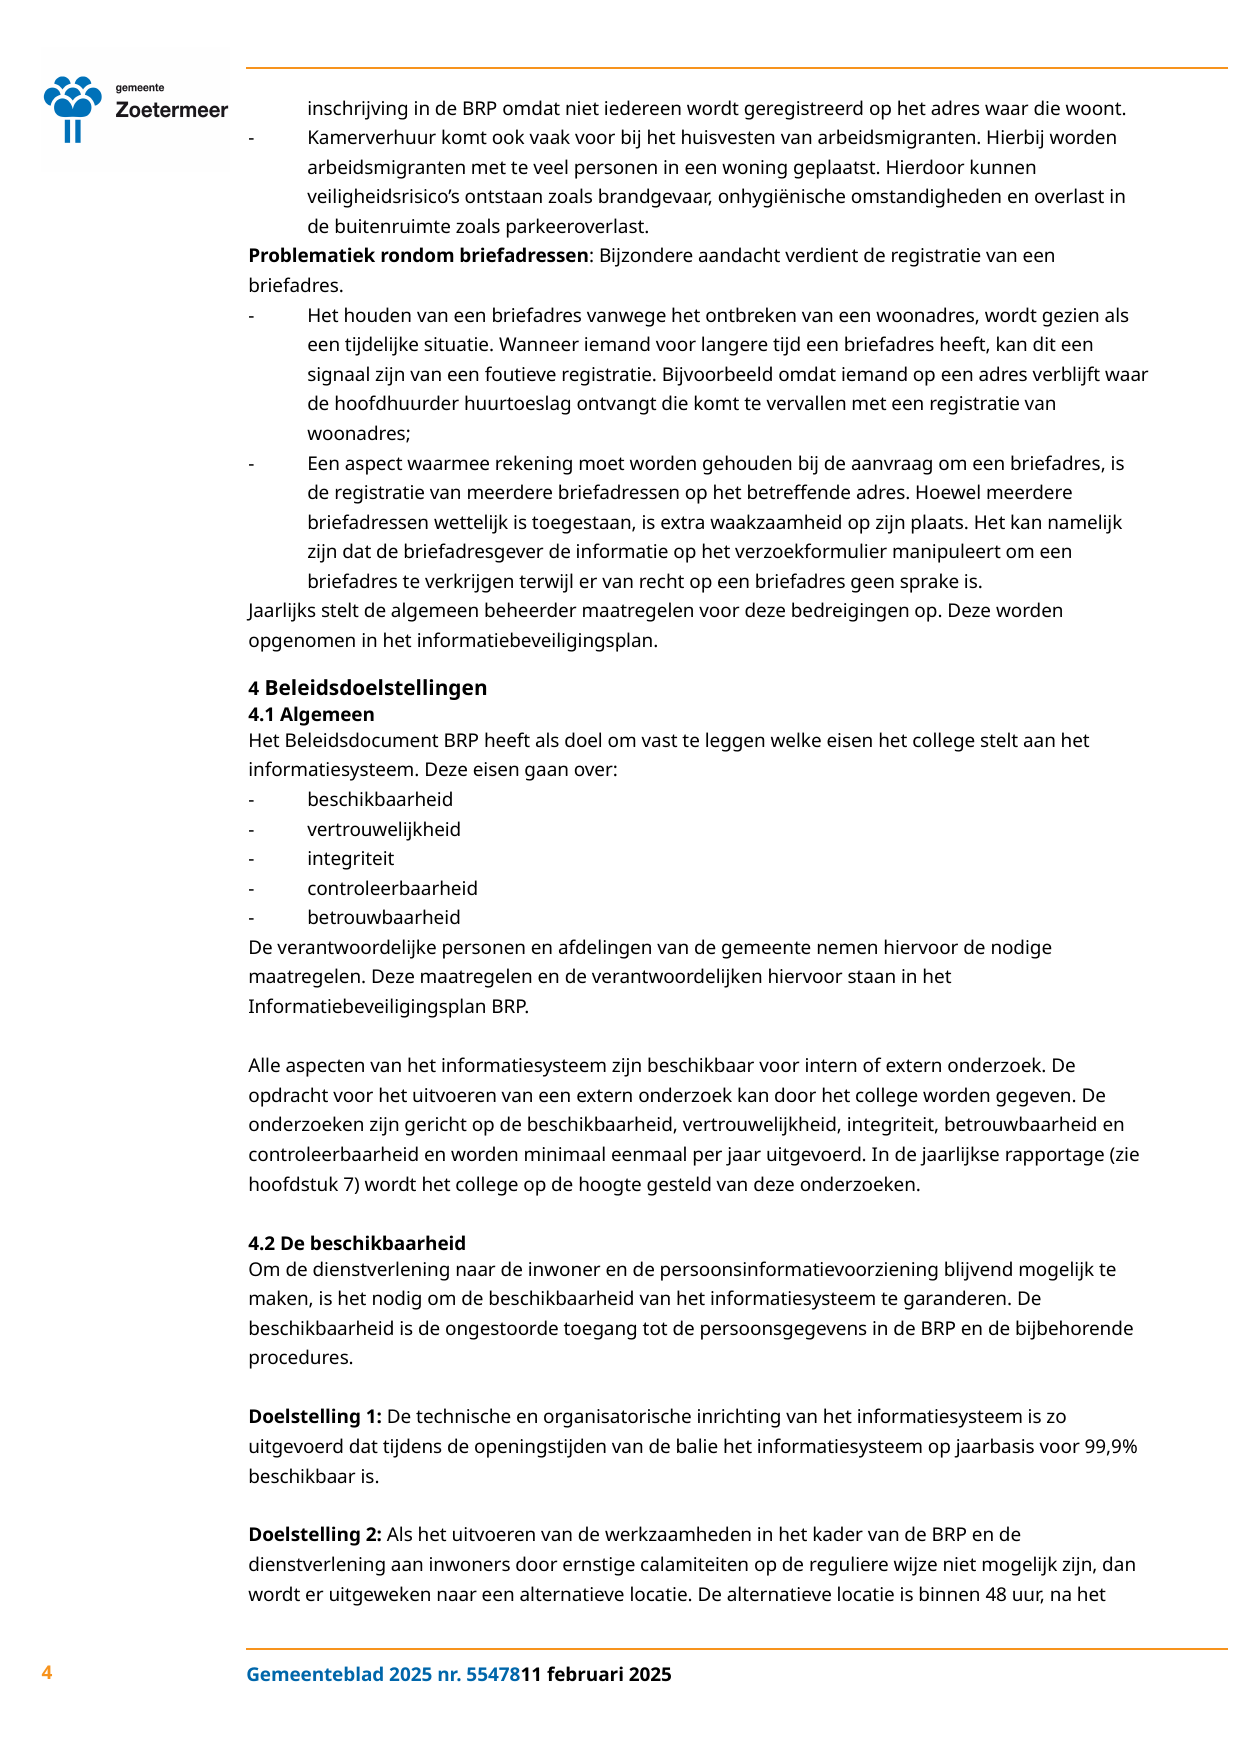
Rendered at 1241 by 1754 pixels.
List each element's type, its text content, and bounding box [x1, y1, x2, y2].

list controleerbaarheid [248, 875, 1152, 901]
text Het Beleidsdocument BRP heeft als doel om vast te leggen welke eisen het college stelt aan het informatiesysteem. Deze eisen gaan over: [248, 727, 1152, 782]
text 4.2 De beschikbaarheid [248, 1230, 1152, 1256]
list vertrouwelijkheid [248, 816, 1152, 842]
list Een aspect waarmee rekening moet worden gehouden bij de aanvraag om een briefadres, is de registratie van meerdere briefadressen op het betreffende adres. Hoewel meerdere briefadressen wettelijk is toegestaan, is extra waakzaamheid op zijn plaats. Het kan namelijk zijn dat de briefadresgever de informatie op het verzoekformulier manipuleert om een briefadres te verkrijgen terwijl er van recht op een briefadres geen sprake is. [248, 450, 1152, 594]
text Alle aspecten van het informatiesysteem zijn beschikbaar voor intern of extern onderzoek. De opdracht voor het uitvoeren van een extern onderzoek kan door het college worden gegeven. De onderzoeken zijn gericht op de beschikbaarheid, vertrouwelijkheid, integriteit, betrouwbaarheid en controleerbaarheid en worden minimaal eenmaal per jaar uitgevoerd. In de jaarlijkse rapportage (zie hoofdstuk 7) wordt het college op de hoogte gesteld van deze onderzoeken. [248, 1052, 1152, 1197]
list Het houden van een briefadres vanwege het ontbreken van een woonadres, wordt gezien als een tijdelijke situatie. Wanneer iemand voor langere tijd een briefadres heeft, kan dit een signaal zijn van een foutieve registratie. Bijvoorbeeld omdat iemand op een adres verblijft waar de hoofdhuurder huurtoeslag ontvangt die komt te vervallen met een registratie van woonadres; [248, 302, 1152, 446]
text Jaarlijks stelt de algemeen beheerder maatregelen voor deze bedreigingen op. Deze worden opgenomen in het informatiebeveiligingsplan. [248, 598, 1152, 653]
list integriteit [248, 845, 1152, 871]
table_header Doelstelling 2: Als het uitvoeren van de werkzaamheden in het kader van de BRP en de dienstverlening aan inwoners door ernstige calamiteiten op de reguliere wijze niet mogelijk zijn, dan wordt er uitgeweken naar een alternatieve locatie. De alternatieve locatie is binnen 48 uur, na het [248, 1522, 1152, 1606]
text De verantwoordelijke personen en afdelingen van de gemeente nemen hiervoor de nodige maatregelen. Deze maatregelen en de verantwoordelijken hiervoor staan in het Informatiebeveiligingsplan BRP. [248, 934, 1152, 1019]
text Om de dienstverlening naar de inwoner en de persoonsinformatievoorziening blijvend mogelijk te maken, is het nodig om de beschikbaarheid van het informatiesysteem te garanderen. De beschikbaarheid is de ongestoorde toegang tot de persoonsgegevens in de BRP en de bijbehorende procedures. [248, 1256, 1152, 1370]
text Problematiek rondom briefadressen: Bijzondere aandacht verdient de registratie van een briefadres. [248, 243, 1152, 298]
table_header Doelstelling 1: De technische en organisatorische inrichting van het informatiesysteem is zo uitgevoerd dat tijdens de openingstijden van de balie het informatiesysteem op jaarbasis voor 99,9% beschikbaar is. [248, 1404, 1152, 1489]
list beschikbaarheid [248, 786, 1152, 812]
list inschrijving in de BRP omdat niet iedereen wordt geregistreerd op het adres waar die woont. [248, 95, 1152, 121]
list Kamerverhuur komt ook vaak voor bij het huisvesten van arbeidsmigranten. Hierbij worden arbeidsmigranten met te veel personen in een woning geplaatst. Hierdoor kunnen veiligheidsrisico’s ontstaan zoals brandgevaar, onhygiënische omstandigheden en overlast in de buitenruimte zoals parkeeroverlast. [248, 124, 1152, 239]
text 4 Beleidsdoelstellingen [248, 673, 1152, 701]
picture [41, 47, 231, 172]
list betrouwbaarheid [248, 904, 1152, 930]
text 4.1 Algemeen [248, 701, 1152, 727]
